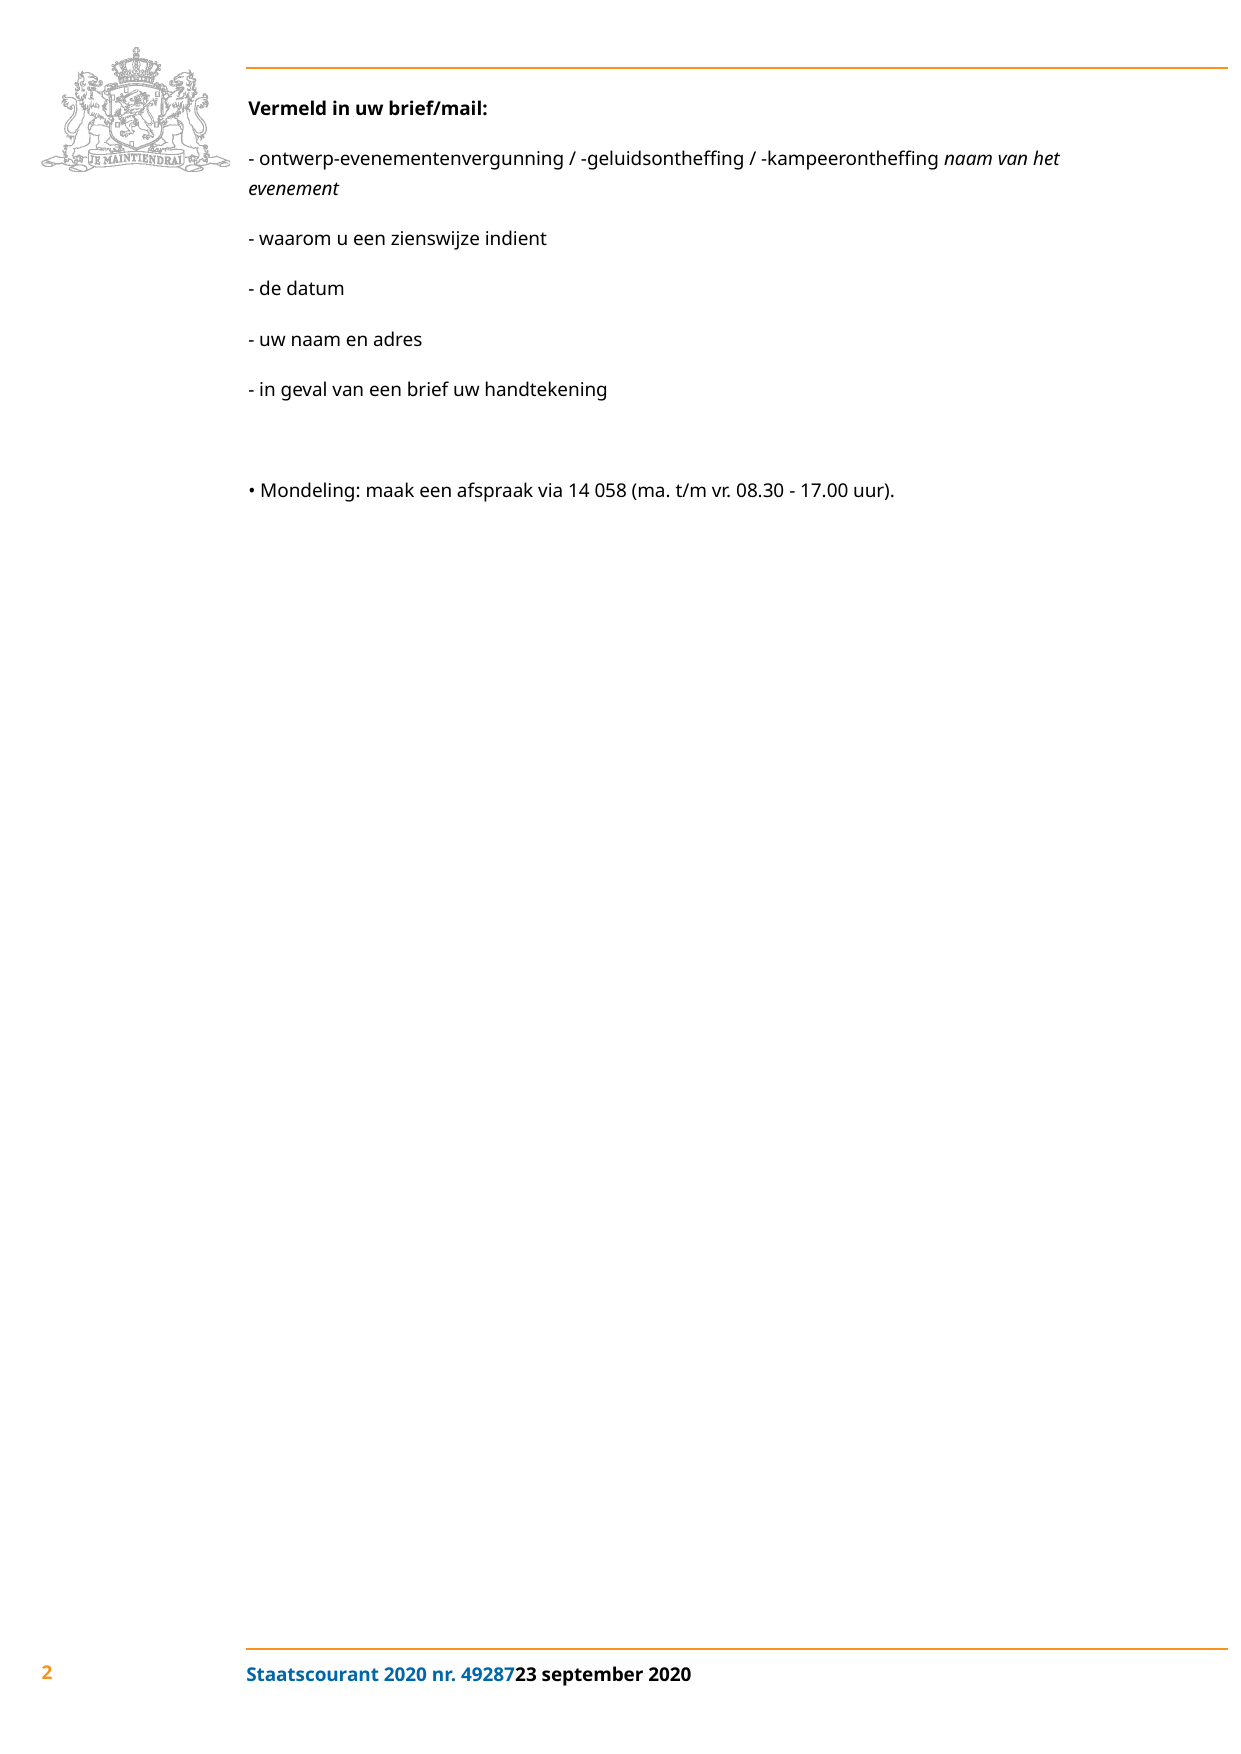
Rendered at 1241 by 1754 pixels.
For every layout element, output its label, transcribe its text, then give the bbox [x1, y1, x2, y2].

text - de datum [248, 276, 1152, 301]
text - ontwerp-evenementenvergunning / -geluidsontheffing / -kampeerontheffing naam van het evenement [248, 145, 1152, 201]
picture [41, 47, 231, 172]
text - uw naam en adres [248, 326, 1152, 352]
text - waarom u een zienswijze indient [248, 225, 1152, 251]
text • Mondeling: maak een afspraak via 14 058 (ma. t/m vr. 08.30 - 17.00 uur). [248, 477, 1152, 503]
text Vermeld in uw brief/mail: [248, 95, 1152, 121]
text - in geval van een brief uw handtekening [248, 376, 1152, 402]
